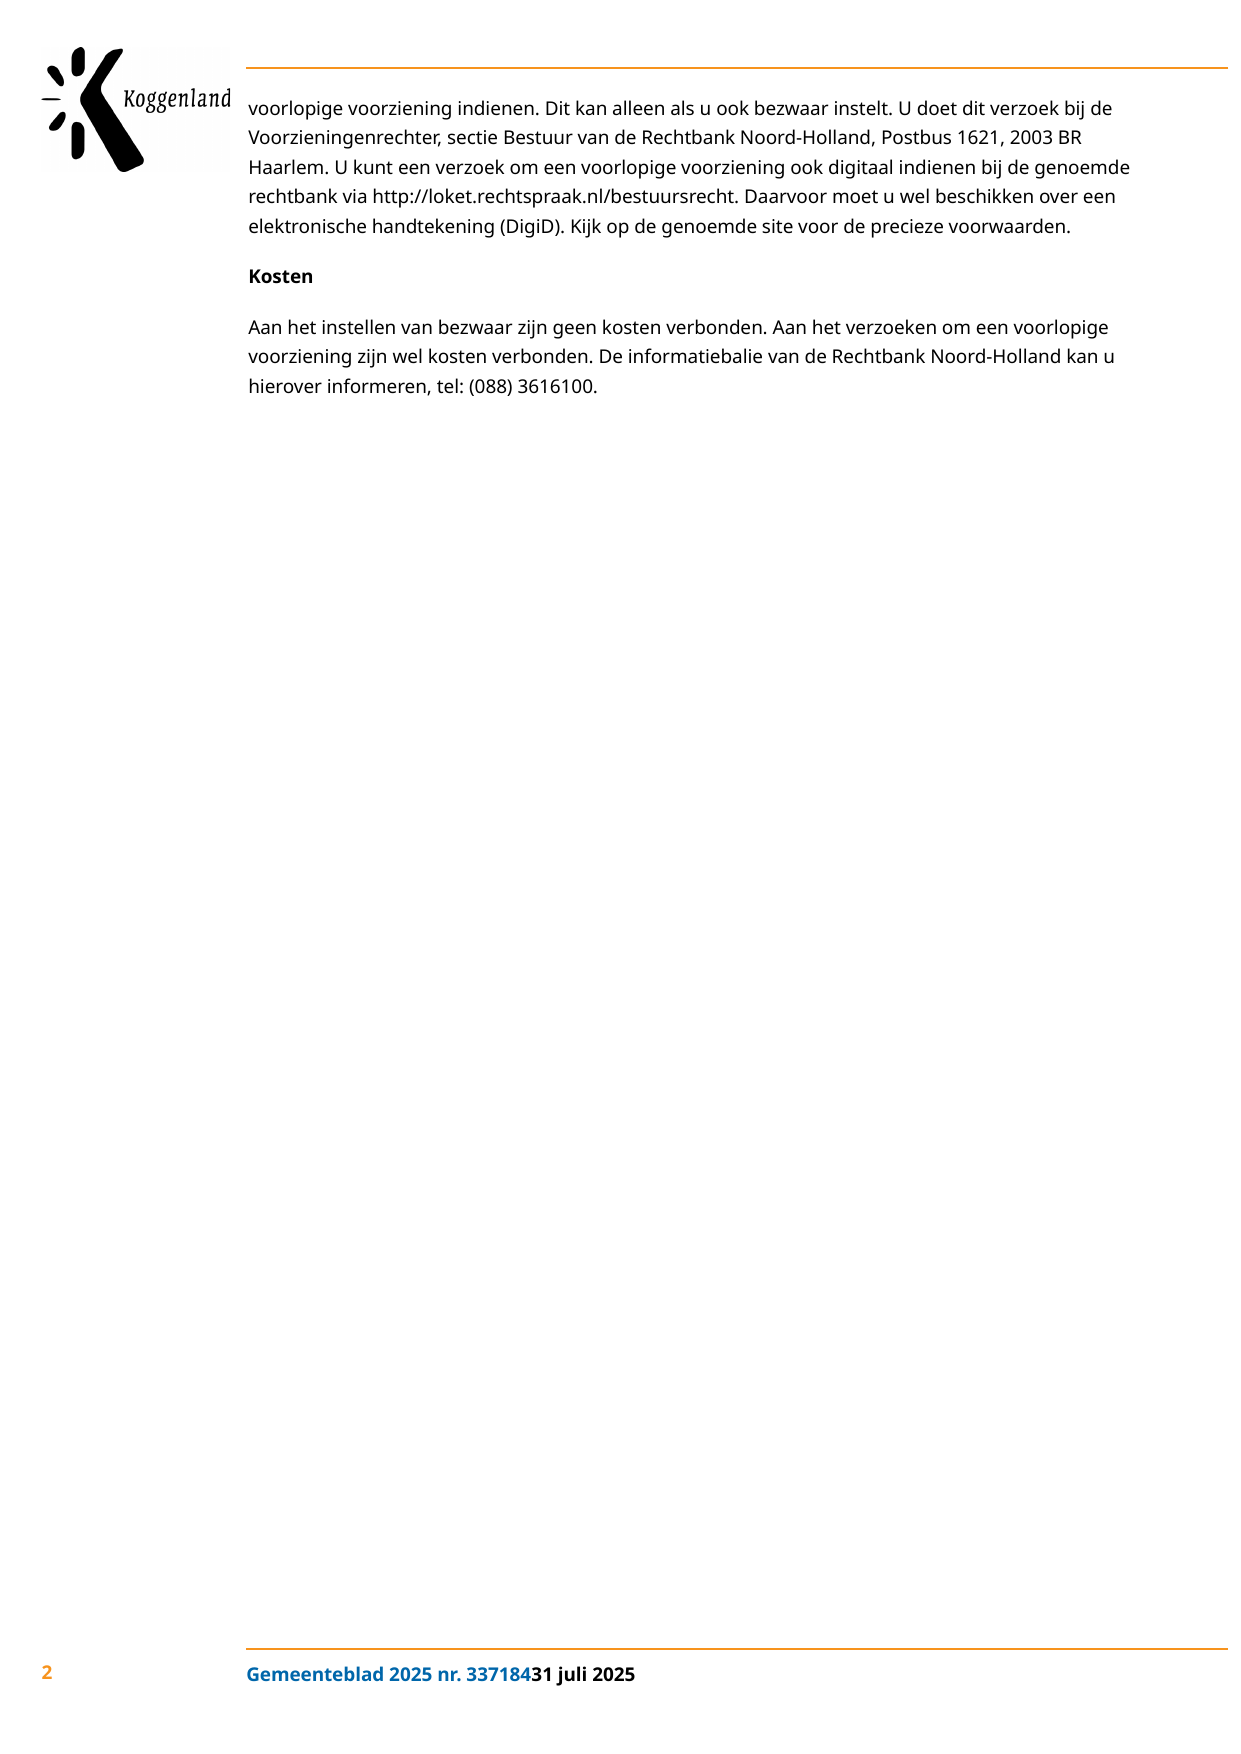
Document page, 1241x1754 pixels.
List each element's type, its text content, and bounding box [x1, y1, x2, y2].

text voorlopige voorziening indienen. Dit kan alleen als u ook bezwaar instelt. U doet dit verzoek bij de Voorzieningenrechter, sectie Bestuur van de Rechtbank Noord-Holland, Postbus 1621, 2003 BR Haarlem. U kunt een verzoek om een voorlopige voorziening ook digitaal indienen bij de genoemde rechtbank via http://loket.rechtspraak.nl/bestuursrecht. Daarvoor moet u wel beschikken over een elektronische handtekening (DigiD). Kijk op de genoemde site voor de precieze voorwaarden. [248, 95, 1152, 239]
picture [41, 47, 231, 172]
text Aan het instellen van bezwaar zijn geen kosten verbonden. Aan het verzoeken om een voorlopige voorziening zijn wel kosten verbonden. De informatiebalie van de Rechtbank Noord-Holland kan u hierover informeren, tel: (088) 3616100. [248, 314, 1152, 399]
text Kosten [248, 263, 1152, 289]
